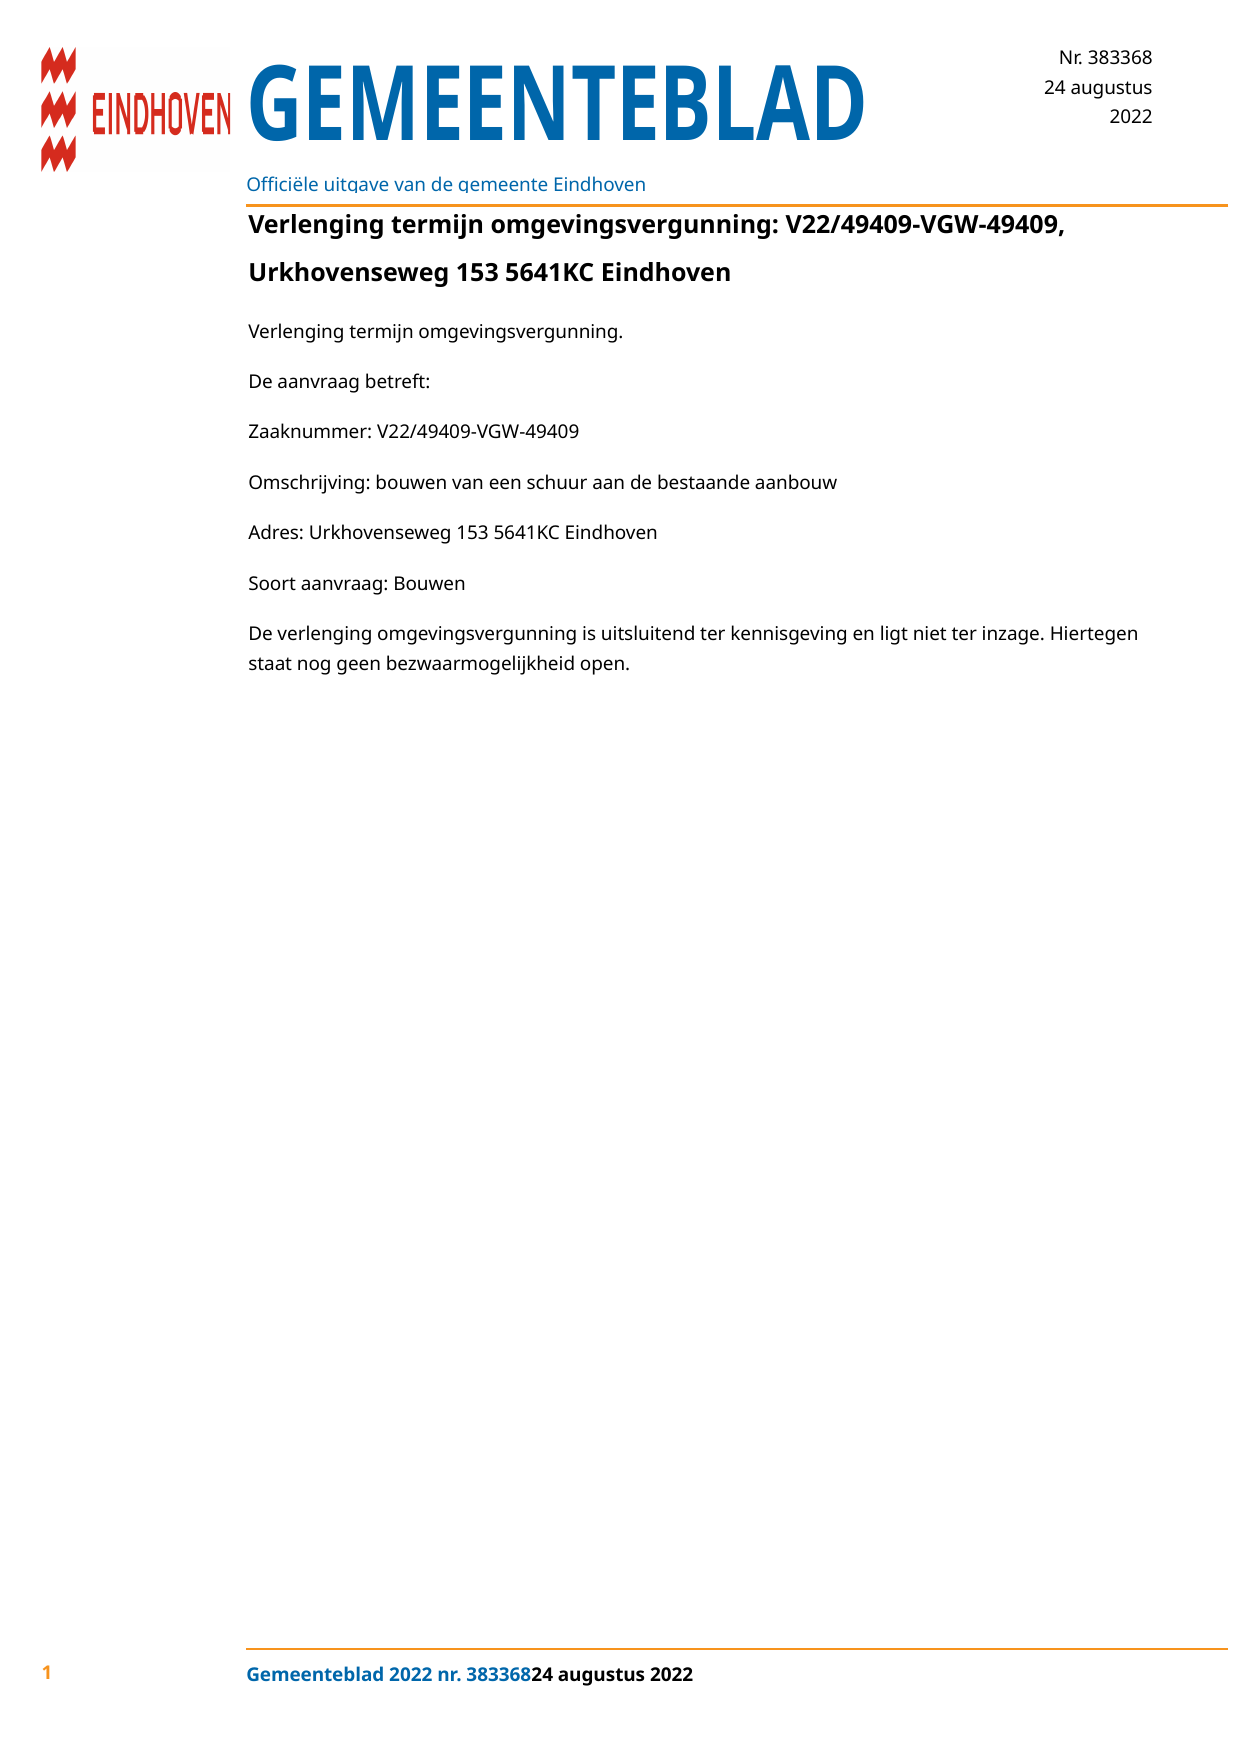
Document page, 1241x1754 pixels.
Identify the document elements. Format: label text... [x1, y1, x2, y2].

text Adres: Urkhovenseweg 153 5641KC Eindhoven [248, 519, 1152, 545]
text Zaaknummer: V22/49409-VGW-49409 [248, 419, 1152, 444]
text Omschrijving: bouwen van een schuur aan de bestaande aanbouw [248, 469, 1152, 495]
text De aanvraag betreft: [248, 368, 1152, 394]
text De verlenging omgevingsvergunning is uitsluitend ter kennisgeving en ligt niet ter inzage. Hiertegen staat nog geen bezwaarmogelijkheid open. [248, 620, 1152, 676]
text Verlenging termijn omgevingsvergunning. [248, 318, 1152, 344]
picture [41, 47, 231, 172]
text Verlenging termijn omgevingsvergunning: V22/49409-VGW-49409, Urkhovenseweg 153 5641KC Eindhoven [248, 207, 1152, 288]
text Soort aanvraag: Bouwen [248, 570, 1152, 596]
